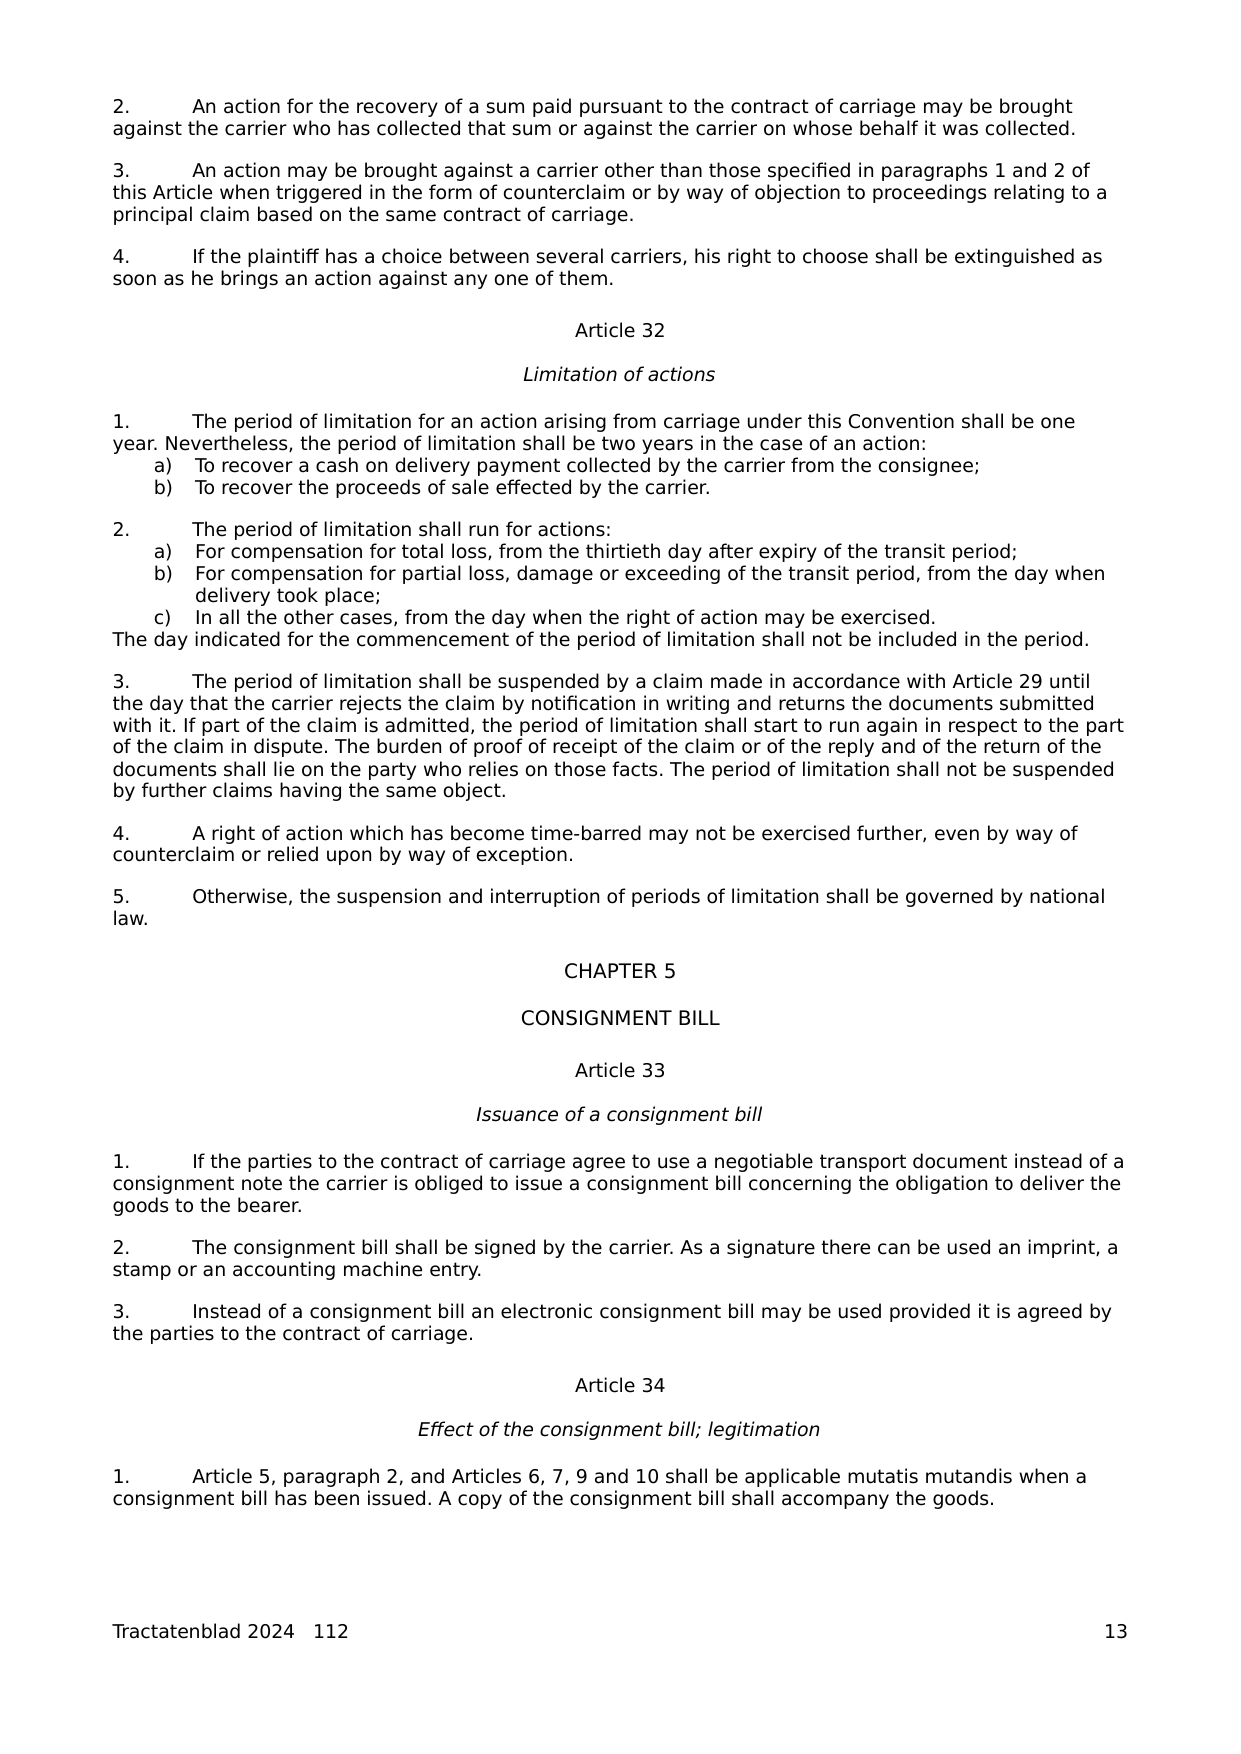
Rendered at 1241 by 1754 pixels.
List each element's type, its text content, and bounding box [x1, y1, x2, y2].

text 1. Article 5, paragraph 2, and Articles 6, 7, 9 and 10 shall be applicable mutatis mutandis when a consignment bill has been issued. A copy of the consignment bill shall accompany the goods. [112, 1466, 1128, 1510]
text b) For compensation for partial loss, damage or exceeding of the transit period, from the day when delivery took place; [153, 563, 1128, 607]
text 1. The period of limitation for an action arising from carriage under this Convention shall be one year. Nevertheless, the period of limitation shall be two years in the case of an action: [112, 411, 1128, 455]
text 3. Instead of a consignment bill an electronic consignment bill may be used provided it is agreed by the parties to the contract of carriage. [112, 1301, 1128, 1345]
text 2. An action for the recovery of a sum paid pursuant to the contract of carriage may be brought against the carrier who has collected that sum or against the carrier on whose behalf it was collected. [112, 96, 1128, 140]
subtitle Article 32 Limitation of actions [112, 320, 1128, 386]
text 4. A right of action which has become time-barred may not be exercised further, even by way of counterclaim or relied upon by way of exception. [112, 822, 1128, 866]
text 3. An action may be brought against a carrier other than those specified in paragraphs 1 and 2 of this Article when triggered in the form of counterclaim or by way of objection to proceedings relating to a principal claim based on the same contract of carriage. [112, 160, 1128, 226]
text 2. The period of limitation shall run for actions: [112, 519, 1128, 541]
subtitle CHAPTER 5 CONSIGNMENT BILL [112, 960, 1128, 1030]
text 5. Otherwise, the suspension and interruption of periods of limitation shall be governed by national law. [112, 886, 1128, 930]
subtitle Article 33 Issuance of a consignment bill [112, 1060, 1128, 1126]
text b) To recover the proceeds of sale effected by the carrier. [153, 477, 1128, 499]
text a) To recover a cash on delivery payment collected by the carrier from the consignee; [153, 455, 1128, 477]
text 3. The period of limitation shall be suspended by a claim made in accordance with Article 29 until the day that the carrier rejects the claim by notification in writing and returns the documents submitted with it. If part of the claim is admitted, the period of limitation shall start to run again in respect to the part of the claim in dispute. The burden of proof of receipt of the claim or of the reply and of the return of the documents shall lie on the party who relies on those facts. The period of limitation shall not be suspended by further claims having the same object. [112, 671, 1128, 802]
text c) In all the other cases, from the day when the right of action may be exercised. [153, 607, 1128, 628]
text The day indicated for the commencement of the period of limitation shall not be included in the period. [112, 628, 1128, 651]
text 2. The consignment bill shall be signed by the carrier. As a signature there can be used an imprint, a stamp or an accounting machine entry. [112, 1237, 1128, 1281]
text 1. If the parties to the contract of carriage agree to use a negotiable transport document instead of a consignment note the carrier is obliged to issue a consignment bill concerning the obligation to deliver the goods to the bearer. [112, 1151, 1128, 1217]
text a) For compensation for total loss, from the thirtieth day after expiry of the transit period; [153, 541, 1128, 563]
subtitle Article 34 Effect of the consignment bill; legitimation [112, 1375, 1128, 1441]
text 4. If the plaintiff has a choice between several carriers, his right to choose shall be extinguished as soon as he brings an action against any one of them. [112, 246, 1128, 290]
